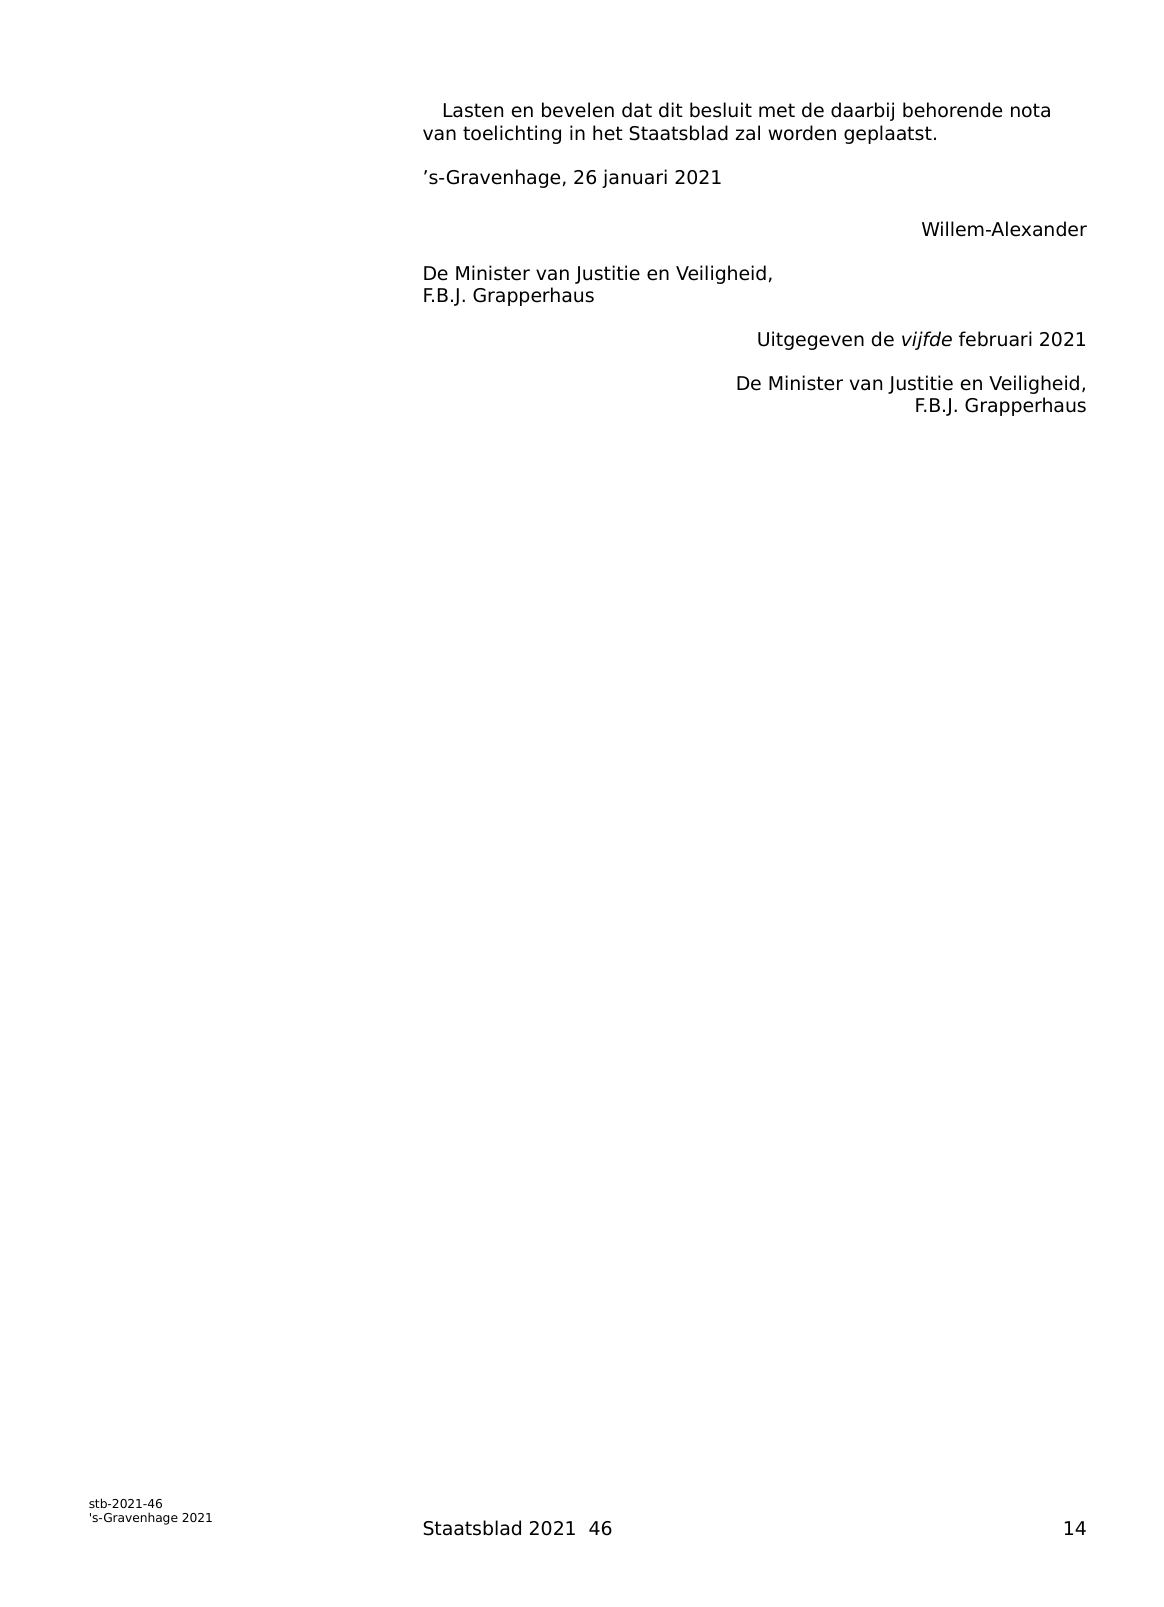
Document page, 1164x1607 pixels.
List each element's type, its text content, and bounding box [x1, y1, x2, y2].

text stb-2021-46 [88, 1497, 323, 1511]
text 's-Gravenhage 2021 [88, 1511, 323, 1525]
text Lasten en bevelen dat dit besluit met de daarbij behorende nota van toelichting in het Staatsblad zal worden geplaatst. [422, 100, 1087, 144]
text Uitgegeven de vijfde februari 2021 [422, 329, 1087, 351]
text De Minister van Justitie en Veiligheid, F.B.J. Grapperhaus [422, 263, 1087, 307]
text De Minister van Justitie en Veiligheid, F.B.J. Grapperhaus [422, 373, 1087, 417]
text Willem-Alexander [422, 218, 1087, 241]
text ’s-Gravenhage, 26 januari 2021 [422, 167, 1087, 188]
